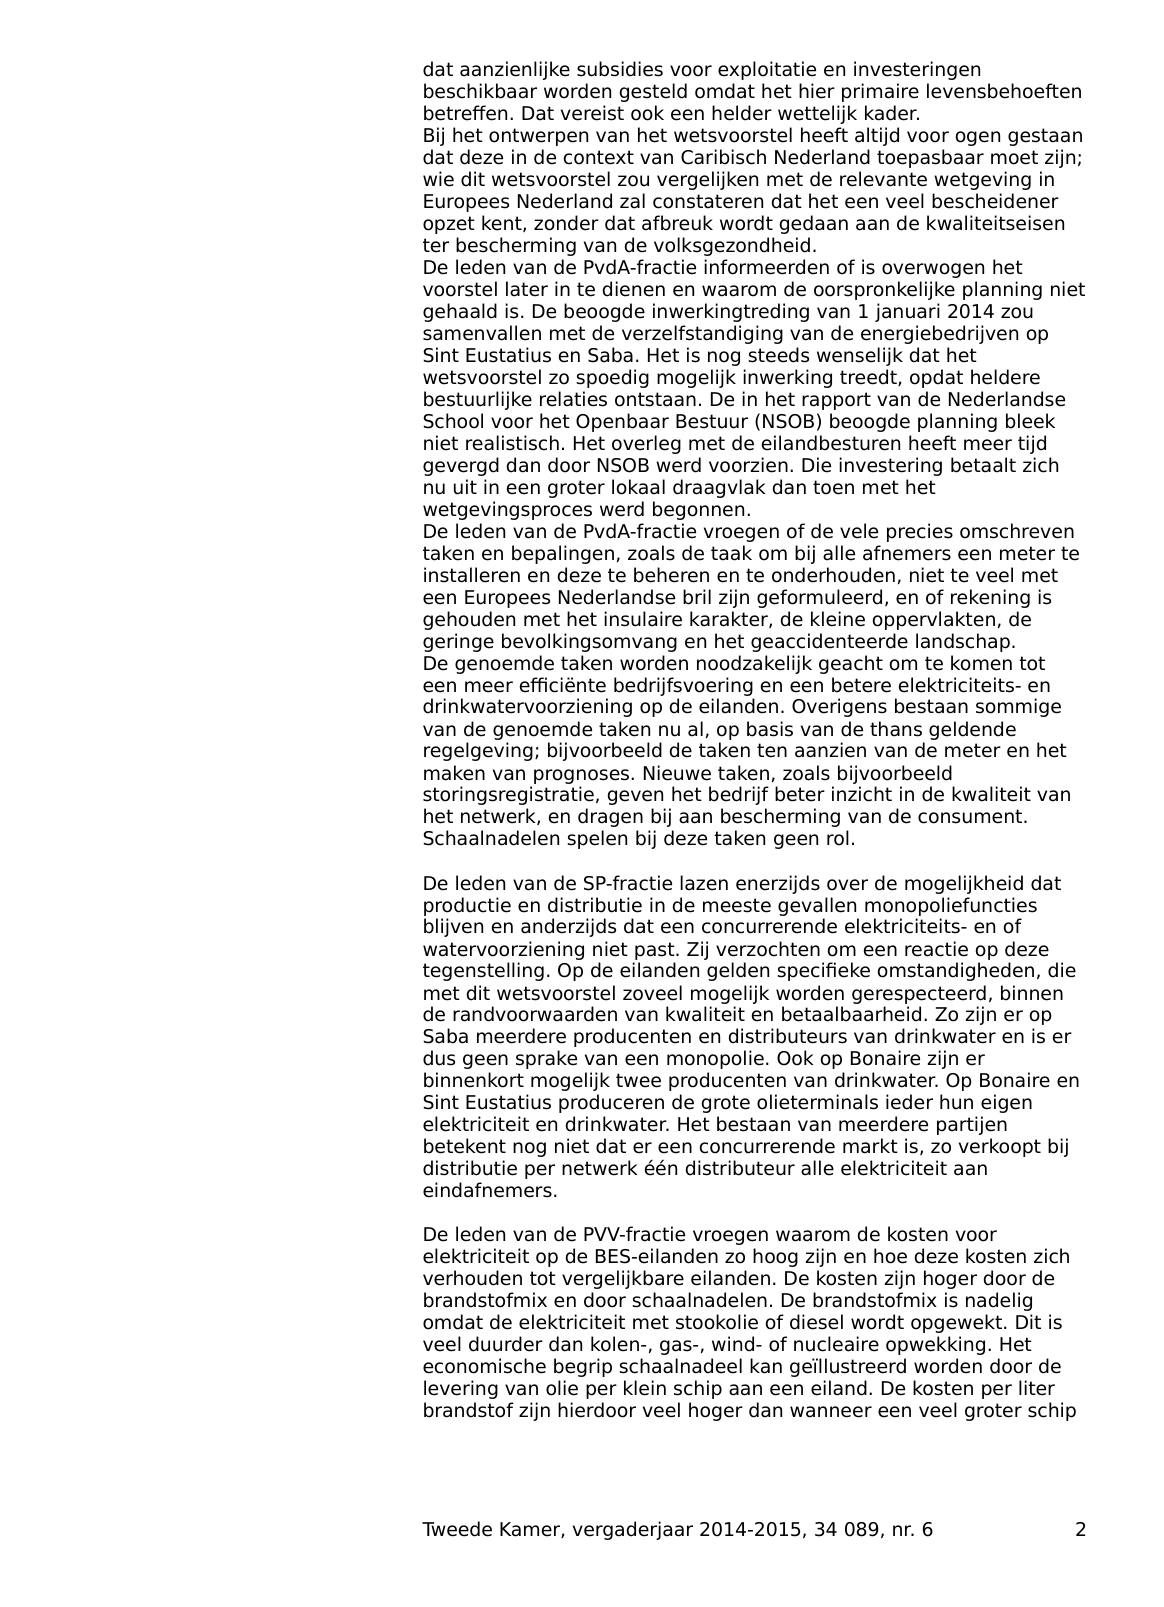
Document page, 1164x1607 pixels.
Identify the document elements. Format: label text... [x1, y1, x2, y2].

text De leden van de PvdA-fractie informeerden of is overwogen het voorstel later in te dienen en waarom de oorspronkelijke planning niet gehaald is. De beoogde inwerkingtreding van 1 januari 2014 zou samenvallen met de verzelfstandiging van de energiebedrijven op Sint Eustatius en Saba. Het is nog steeds wenselijk dat het wetsvoorstel zo spoedig mogelijk inwerking treedt, opdat heldere bestuurlijke relaties ontstaan. De in het rapport van de Nederlandse School voor het Openbaar Bestuur (NSOB) beoogde planning bleek niet realistisch. Het overleg met de eilandbesturen heeft meer tijd gevergd dan door NSOB werd voorzien. Die investering betaalt zich nu uit in een groter lokaal draagvlak dan toen met het wetgevingsproces werd begonnen. [422, 257, 1087, 521]
text De leden van de PvdA-fractie vroegen of de vele precies omschreven taken en bepalingen, zoals de taak om bij alle afnemers een meter te installeren en deze te beheren en te onderhouden, niet te veel met een Europees Nederlandse bril zijn geformuleerd, en of rekening is gehouden met het insulaire karakter, de kleine oppervlakten, de geringe bevolkingsomvang en het geaccidenteerde landschap. [422, 521, 1087, 652]
text De genoemde taken worden noodzakelijk geacht om te komen tot een meer efficiënte bedrijfsvoering en een betere elektriciteits- en drinkwatervoorziening op de eilanden. Overigens bestaan sommige van de genoemde taken nu al, op basis van de thans geldende regelgeving; bijvoorbeeld de taken ten aanzien van de meter en het maken van prognoses. Nieuwe taken, zoals bijvoorbeeld storingsregistratie, geven het bedrijf beter inzicht in de kwaliteit van het netwerk, en dragen bij aan bescherming van de consument. Schaalnadelen spelen bij deze taken geen rol. [422, 652, 1087, 850]
text De leden van de SP-fractie lazen enerzijds over de mogelijkheid dat productie en distributie in de meeste gevallen monopoliefuncties blijven en anderzijds dat een concurrerende elektriciteits- en of watervoorziening niet past. Zij verzochten om een reactie op deze tegenstelling. Op de eilanden gelden specifieke omstandigheden, die met dit wetsvoorstel zoveel mogelijk worden gerespecteerd, binnen de randvoorwaarden van kwaliteit en betaalbaarheid. Zo zijn er op Saba meerdere producenten en distributeurs van drinkwater en is er dus geen sprake van een monopolie. Ook op Bonaire zijn er binnenkort mogelijk twee producenten van drinkwater. Op Bonaire en Sint Eustatius produceren de grote olieterminals ieder hun eigen elektriciteit en drinkwater. Het bestaan van meerdere partijen betekent nog niet dat er een concurrerende markt is, zo verkoopt bij distributie per netwerk één distributeur alle elektriciteit aan eindafnemers. [422, 872, 1087, 1202]
text Bij het ontwerpen van het wetsvoorstel heeft altijd voor ogen gestaan dat deze in de context van Caribisch Nederland toepasbaar moet zijn; wie dit wetsvoorstel zou vergelijken met de relevante wetgeving in Europees Nederland zal constateren dat het een veel bescheidener opzet kent, zonder dat afbreuk wordt gedaan aan de kwaliteitseisen ter bescherming van de volksgezondheid. [422, 125, 1087, 257]
text De leden van de PVV-fractie vroegen waarom de kosten voor elektriciteit op de BES-eilanden zo hoog zijn en hoe deze kosten zich verhouden tot vergelijkbare eilanden. De kosten zijn hoger door de brandstofmix en door schaalnadelen. De brandstofmix is nadelig omdat de elektriciteit met stookolie of diesel wordt opgewekt. Dit is veel duurder dan kolen-, gas-, wind- of nucleaire opwekking. Het economische begrip schaalnadeel kan geïllustreerd worden door de levering van olie per klein schip aan een eiland. De kosten per liter brandstof zijn hierdoor veel hoger dan wanneer een veel groter schip [422, 1224, 1087, 1422]
text dat aanzienlijke subsidies voor exploitatie en investeringen beschikbaar worden gesteld omdat het hier primaire levensbehoeften betreffen. Dat vereist ook een helder wettelijk kader. [422, 59, 1087, 125]
